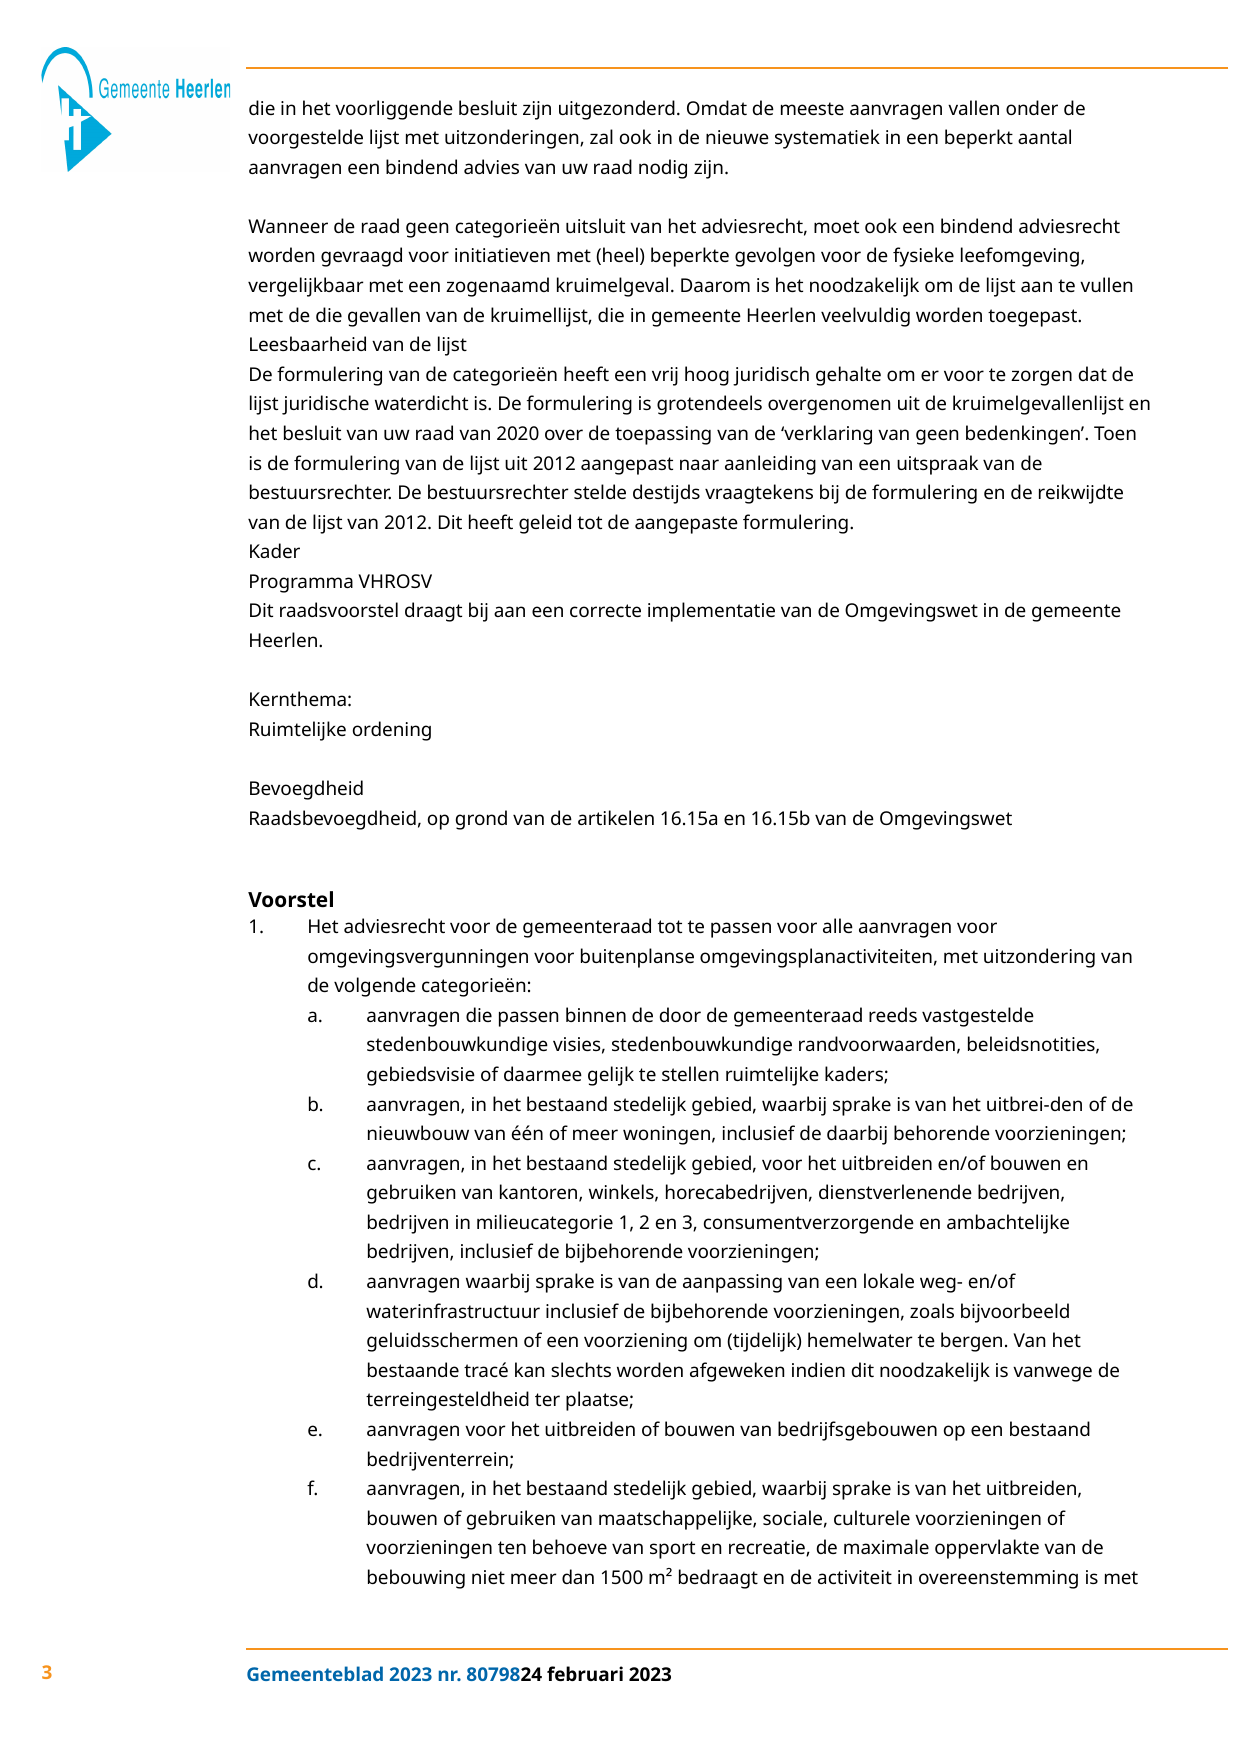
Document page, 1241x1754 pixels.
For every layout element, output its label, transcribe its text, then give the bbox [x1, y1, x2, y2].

text Dit raadsvoorstel draagt bij aan een correcte implementatie van de Omgevingswet in de gemeente Heerlen. [248, 598, 1152, 653]
list Het adviesrecht voor de gemeenteraad tot te passen voor alle aanvragen voor omgevingsvergunningen voor buitenplanse omgevingsplanactiviteiten, met uitzondering van de volgende categorieën: [248, 913, 1152, 998]
text Kernthema: [248, 686, 1152, 712]
text Bevoegdheid [248, 775, 1152, 801]
text Programma VHROSV [248, 568, 1152, 594]
text die in het voorliggende besluit zijn uitgezonderd. Omdat de meeste aanvragen vallen onder de voorgestelde lijst met uitzonderingen, zal ook in de nieuwe systematiek in een beperkt aantal aanvragen een bindend advies van uw raad nodig zijn. [248, 95, 1152, 180]
list aanvragen waarbij sprake is van de aanpassing van een lokale weg- en/of waterinfrastructuur inclusief de bijbehorende voorzieningen, zoals bijvoorbeeld geluidsschermen of een voorziening om (tijdelijk) hemelwater te bergen. Van het bestaande tracé kan slechts worden afgeweken indien dit noodzakelijk is vanwege de terreingesteldheid ter plaatse; [307, 1268, 1152, 1412]
text Kader [248, 538, 1152, 564]
list aanvragen die passen binnen de door de gemeenteraad reeds vastgestelde stedenbouwkundige visies, stedenbouwkundige randvoorwaarden, beleidsnotities, gebiedsvisie of daarmee gelijk te stellen ruimtelijke kaders; [307, 1002, 1152, 1087]
list aanvragen, in het bestaand stedelijk gebied, waarbij sprake is van het uitbreiden, bouwen of gebruiken van maatschappelijke, sociale, culturele voorzieningen of voorzieningen ten behoeve van sport en recreatie, de maximale oppervlakte van de bebouwing niet meer dan 1500 m² bedraagt en de activiteit in overeenstemming is met [307, 1475, 1152, 1590]
list aanvragen, in het bestaand stedelijk gebied, voor het uitbreiden en/of bouwen en gebruiken van kantoren, winkels, horecabedrijven, dienstverlenende bedrijven, bedrijven in milieucategorie 1, 2 en 3, consumentverzorgende en ambachtelijke bedrijven, inclusief de bijbehorende voorzieningen; [307, 1150, 1152, 1264]
text Voorstel [248, 885, 1152, 913]
text Leesbaarheid van de lijst [248, 331, 1152, 357]
list aanvragen voor het uitbreiden of bouwen van bedrijfsgebouwen op een bestaand bedrijventerrein; [307, 1416, 1152, 1471]
text Ruimtelijke ordening [248, 716, 1152, 742]
text Raadsbevoegdheid, op grond van de artikelen 16.15a en 16.15b van de Omgevingswet [248, 805, 1152, 831]
picture [41, 47, 231, 172]
text Wanneer de raad geen categorieën uitsluit van het adviesrecht, moet ook een bindend adviesrecht worden gevraagd voor initiatieven met (heel) beperkte gevolgen voor de fysieke leefomgeving, vergelijkbaar met een zogenaamd kruimelgeval. Daarom is het noodzakelijk om de lijst aan te vullen met de die gevallen van de kruimellijst, die in gemeente Heerlen veelvuldig worden toegepast. [248, 213, 1152, 328]
list aanvragen, in het bestaand stedelijk gebied, waarbij sprake is van het uitbrei-den of de nieuwbouw van één of meer woningen, inclusief de daarbij behorende voorzieningen; [307, 1091, 1152, 1146]
text De formulering van de categorieën heeft een vrij hoog juridisch gehalte om er voor te zorgen dat de lijst juridische waterdicht is. De formulering is grotendeels overgenomen uit de kruimelgevallenlijst en het besluit van uw raad van 2020 over de toepassing van de ‘verklaring van geen bedenkingen’. Toen is de formulering van de lijst uit 2012 aangepast naar aanleiding van een uitspraak van de bestuursrechter. De bestuursrechter stelde destijds vraagtekens bij de formulering en de reikwijdte van de lijst van 2012. Dit heeft geleid tot de aangepaste formulering. [248, 361, 1152, 535]
picture [41, 47, 59, 70]
